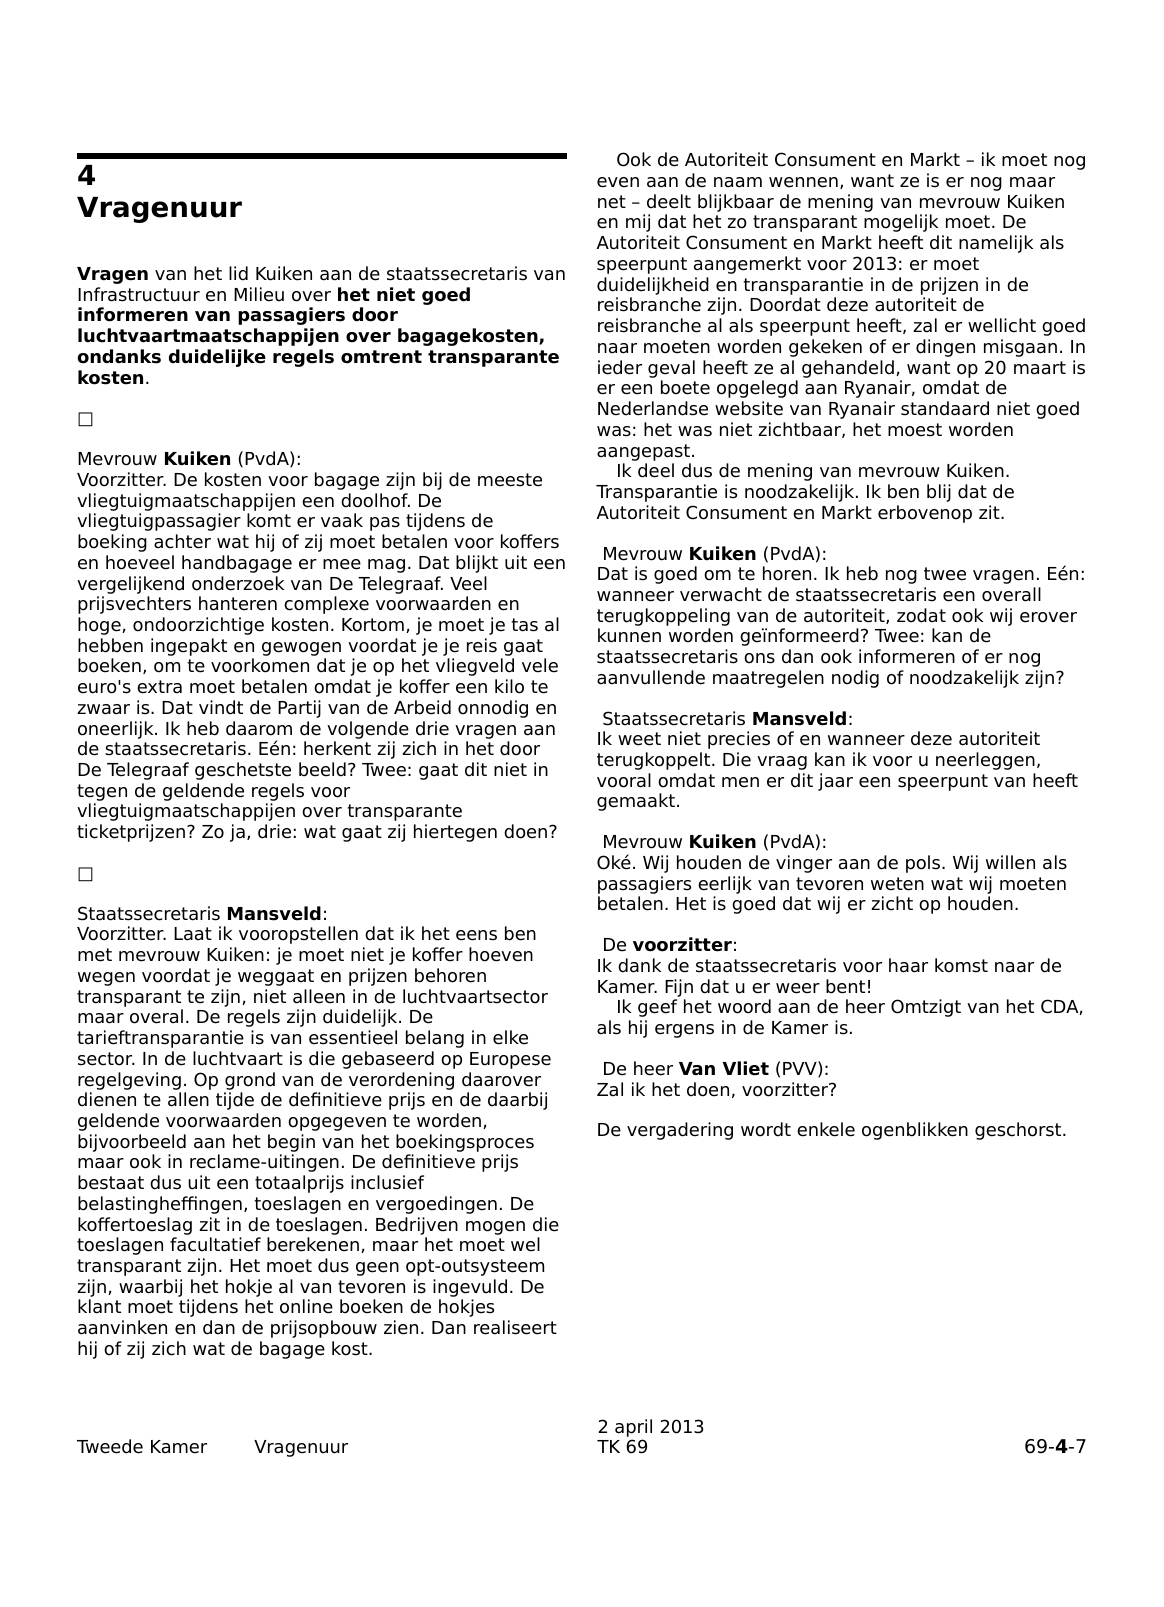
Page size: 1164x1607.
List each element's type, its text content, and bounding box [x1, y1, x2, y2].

text Zal ik het doen, voorzitter? [596, 1079, 1087, 1100]
text Dat is goed om te horen. Ik heb nog twee vragen. Eén: wanneer verwacht de staatssecretaris een overall terugkoppeling van de autoriteit, zodat ook wij erover kunnen worden geïnformeerd? Twee: kan de staatssecretaris ons dan ook informeren of er nog aanvullende maatregelen nodig of noodzakelijk zijn? [596, 564, 1087, 688]
text Mevrouw Kuiken (PvdA): [596, 543, 1087, 564]
text Staatssecretaris Mansveld: [77, 903, 567, 924]
text Oké. Wij houden de vinger aan de pols. Wij willen als passagiers eerlijk van tevoren weten wat wij moeten betalen. Het is goed dat wij er zicht op houden. [596, 853, 1087, 915]
title 4 Vragenuur [77, 159, 567, 224]
text □ [77, 408, 567, 429]
text Ook de Autoriteit Consument en Markt – ik moet nog even aan de naam wennen, want ze is er nog maar net – deelt blijkbaar de mening van mevrouw Kuiken en mij dat het zo transparant mogelijk moet. De Autoriteit Consument en Markt heeft dit namelijk als speerpunt aangemerkt voor 2013: er moet duidelijkheid en transparantie in de prijzen in de reisbranche zijn. Doordat deze autoriteit de reisbranche al als speerpunt heeft, zal er wellicht goed naar moeten worden gekeken of er dingen misgaan. In ieder geval heeft ze al gehandeld, want op 20 maart is er een boete opgelegd aan Ryanair, omdat de Nederlandse website van Ryanair standaard niet goed was: het was niet zichtbaar, het moest worden aangepast. [596, 150, 1087, 461]
text Staatssecretaris Mansveld: [596, 708, 1087, 729]
text De voorzitter: [596, 935, 1087, 956]
text Mevrouw Kuiken (PvdA): [77, 449, 567, 470]
text Mevrouw Kuiken (PvdA): [596, 832, 1087, 853]
text Ik geef het woord aan de heer Omtzigt van het CDA, als hij ergens in de Kamer is. [596, 997, 1087, 1039]
text Ik dank de staatssecretaris voor haar komst naar de Kamer. Fijn dat u er weer bent! [596, 956, 1087, 997]
text De vergadering wordt enkele ogenblikken geschorst. [596, 1120, 1087, 1141]
text Ik weet niet precies of en wanneer deze autoriteit terugkoppelt. Die vraag kan ik voor u neerleggen, vooral omdat men er dit jaar een speerpunt van heeft gemaakt. [596, 729, 1087, 812]
text Vragen van het lid Kuiken aan de staatssecretaris van Infrastructuur en Milieu over het niet goed informeren van passagiers door luchtvaartmaatschappijen over bagagekosten, ondanks duidelijke regels omtrent transparante kosten. [77, 264, 567, 388]
text Ik deel dus de mening van mevrouw Kuiken. Transparantie is noodzakelijk. Ik ben blij dat de Autoriteit Consument en Markt erbovenop zit. [596, 461, 1087, 523]
text Voorzitter. Laat ik vooropstellen dat ik het eens ben met mevrouw Kuiken: je moet niet je koffer hoeven wegen voordat je weggaat en prijzen behoren transparant te zijn, niet alleen in de luchtvaartsector maar overal. De regels zijn duidelijk. De tarieftransparantie is van essentieel belang in elke sector. In de luchtvaart is die gebaseerd op Europese regelgeving. Op grond van de verordening daarover dienen te allen tijde de definitieve prijs en de daarbij geldende voorwaarden opgegeven te worden, bijvoorbeeld aan het begin van het boekingsproces maar ook in reclame-uitingen. De definitieve prijs bestaat dus uit een totaalprijs inclusief belastingheffingen, toeslagen en vergoedingen. De koffertoeslag zit in de toeslagen. Bedrijven mogen die toeslagen facultatief berekenen, maar het moet wel transparant zijn. Het moet dus geen opt-outsysteem zijn, waarbij het hokje al van tevoren is ingevuld. De klant moet tijdens het online boeken de hokjes aanvinken en dan de prijsopbouw zien. Dan realiseert hij of zij zich wat de bagage kost. [77, 924, 567, 1359]
text De heer Van Vliet (PVV): [596, 1059, 1087, 1079]
text □ [77, 863, 567, 883]
text Voorzitter. De kosten voor bagage zijn bij de meeste vliegtuigmaatschappijen een doolhof. De vliegtuigpassagier komt er vaak pas tijdens de boeking achter wat hij of zij moet betalen voor koffers en hoeveel handbagage er mee mag. Dat blijkt uit een vergelijkend onderzoek van De Telegraaf. Veel prijsvechters hanteren complexe voorwaarden en hoge, ondoorzichtige kosten. Kortom, je moet je tas al hebben ingepakt en gewogen voordat je je reis gaat boeken, om te voorkomen dat je op het vliegveld vele euro's extra moet betalen omdat je koffer een kilo te zwaar is. Dat vindt de Partij van de Arbeid onnodig en oneerlijk. Ik heb daarom de volgende drie vragen aan de staatssecretaris. Eén: herkent zij zich in het door De Telegraaf geschetste beeld? Twee: gaat dit niet in tegen de geldende regels voor vliegtuigmaatschappijen over transparante ticketprijzen? Zo ja, drie: wat gaat zij hiertegen doen? [77, 470, 567, 843]
